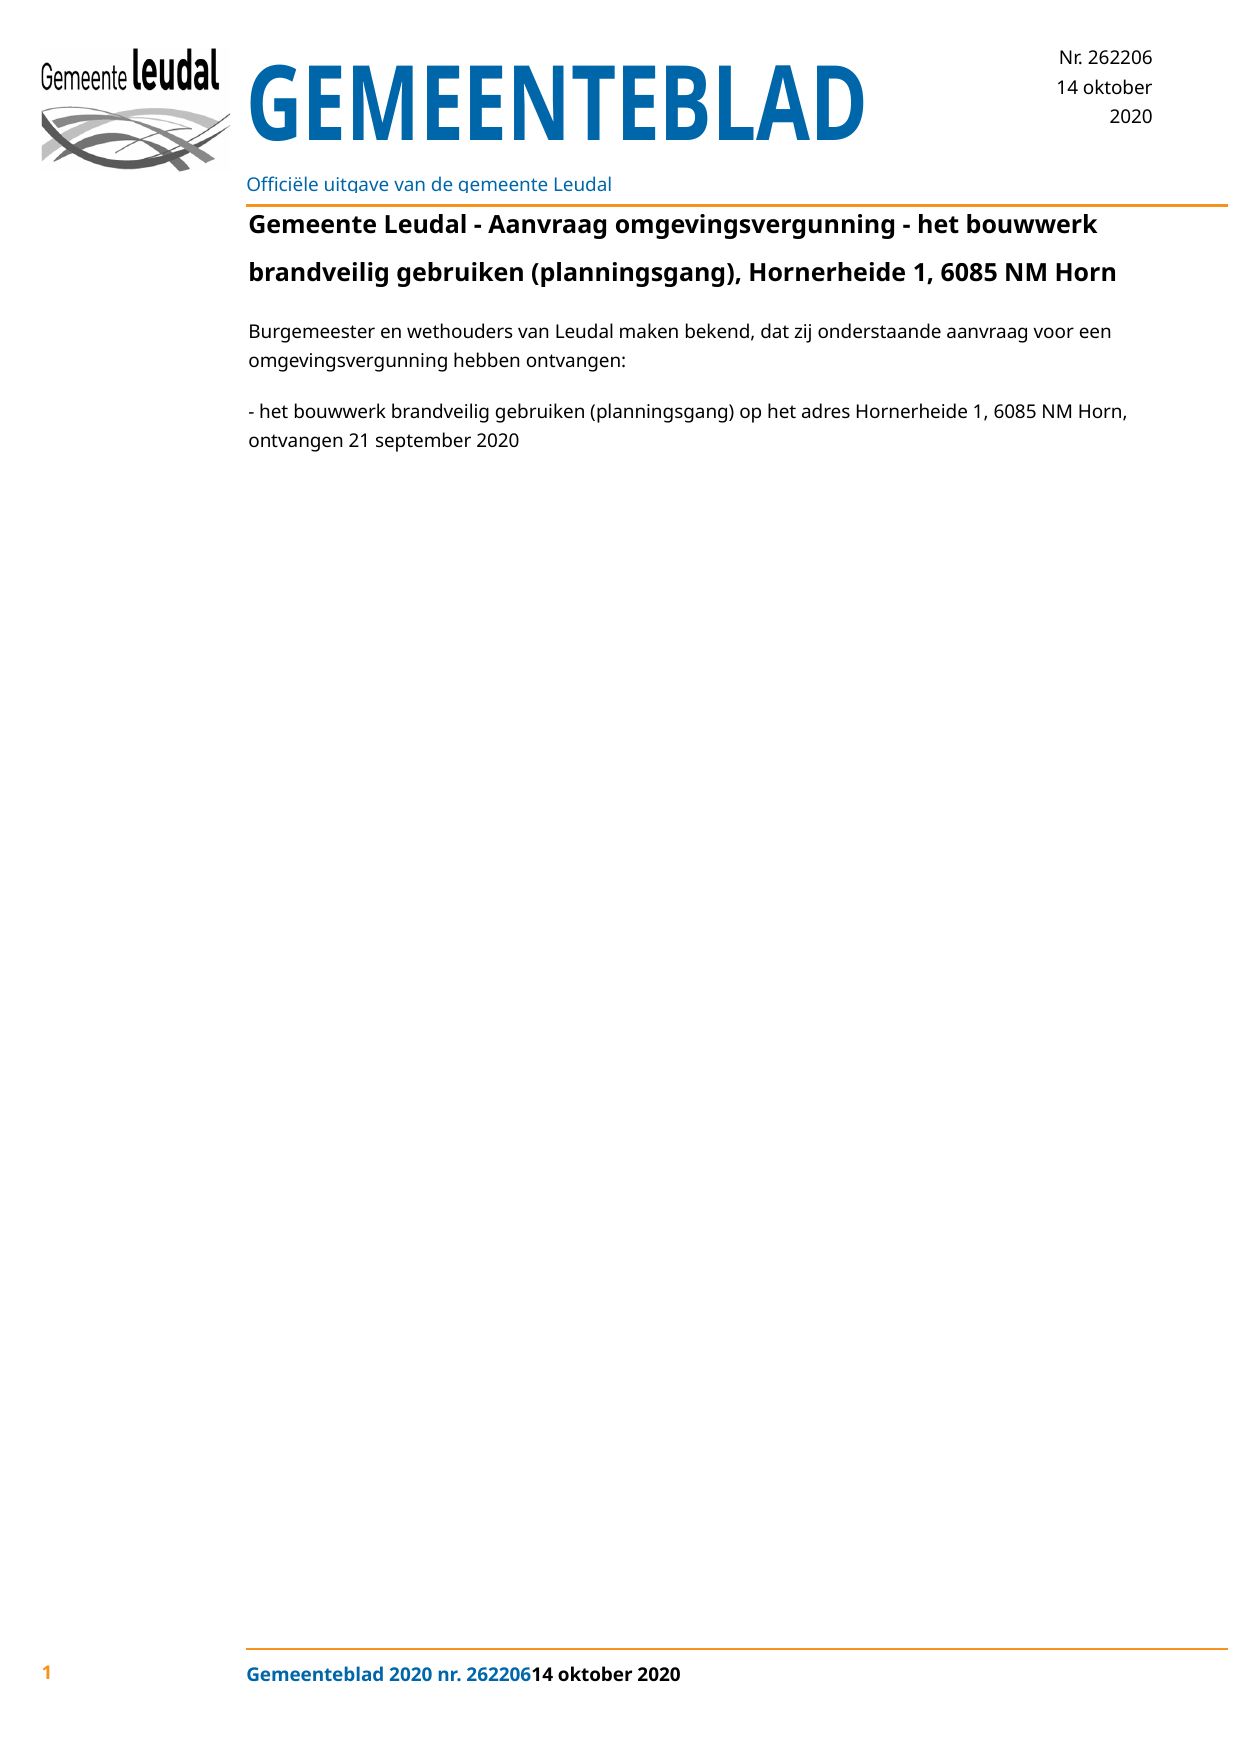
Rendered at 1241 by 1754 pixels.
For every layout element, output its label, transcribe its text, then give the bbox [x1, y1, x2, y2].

text - het bouwwerk brandveilig gebruiken (planningsgang) op het adres Hornerheide 1, 6085 NM Horn, ontvangen 21 september 2020 [248, 398, 1152, 453]
picture [41, 47, 231, 172]
text Gemeente Leudal - Aanvraag omgevingsvergunning - het bouwwerk brandveilig gebruiken (planningsgang), Hornerheide 1, 6085 NM Horn [248, 207, 1152, 288]
text Burgemeester en wethouders van Leudal maken bekend, dat zij onderstaande aanvraag voor een omgevingsvergunning hebben ontvangen: [248, 318, 1152, 373]
